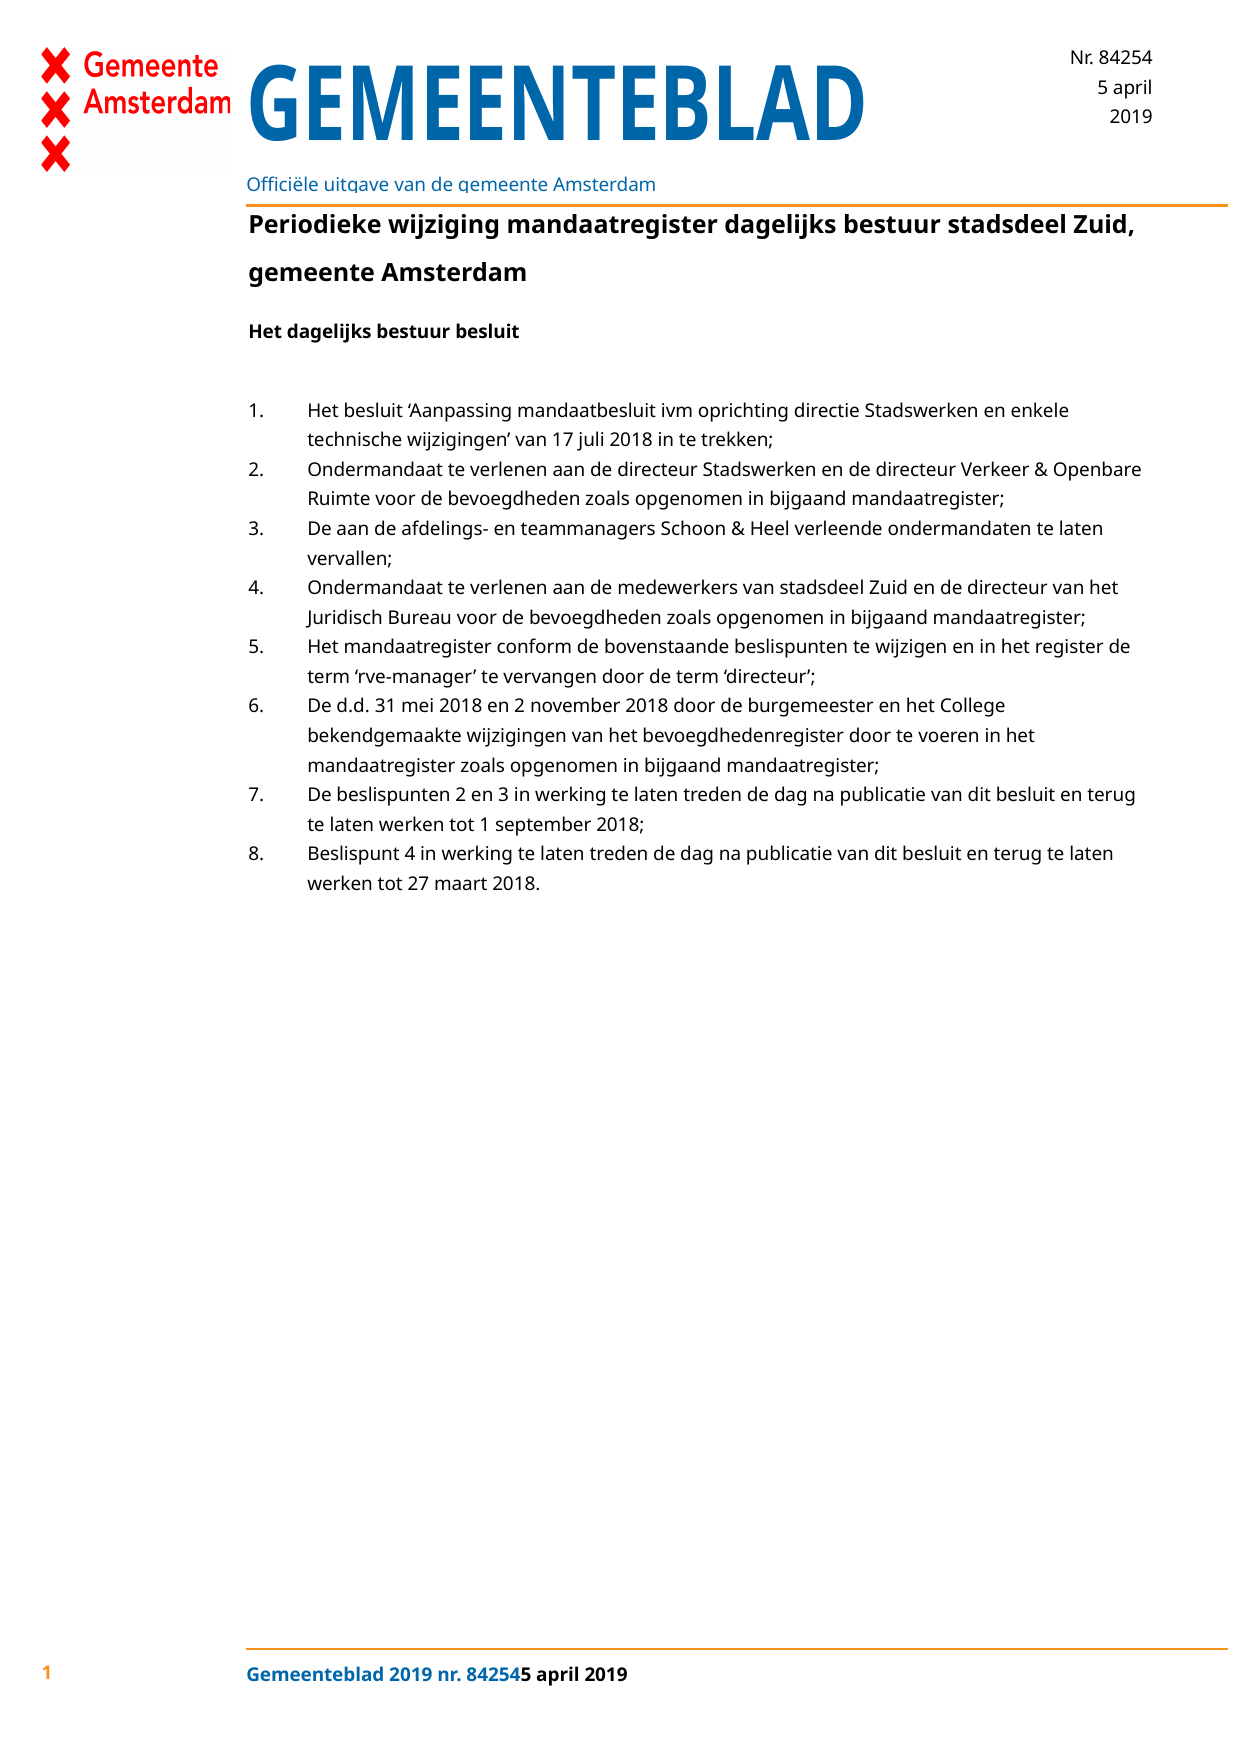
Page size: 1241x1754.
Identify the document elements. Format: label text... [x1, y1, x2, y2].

list Beslispunt 4 in werking te laten treden de dag na publicatie van dit besluit en terug te laten werken tot 27 maart 2018. [248, 841, 1152, 896]
list Ondermandaat te verlenen aan de directeur Stadswerken en de directeur Verkeer & Openbare Ruimte voor de bevoegdheden zoals opgenomen in bijgaand mandaatregister; [248, 456, 1152, 511]
picture [41, 47, 231, 172]
list Het besluit ‘Aanpassing mandaatbesluit ivm oprichting directie Stadswerken en enkele technische wijzigingen’ van 17 juli 2018 in te trekken; [248, 397, 1152, 452]
list Het mandaatregister conform de bovenstaande beslispunten te wijzigen en in het register de term ‘rve-manager’ te vervangen door de term ‘directeur’; [248, 633, 1152, 689]
text Periodieke wijziging mandaatregister dagelijks bestuur stadsdeel Zuid, gemeente Amsterdam [248, 207, 1152, 288]
list Ondermandaat te verlenen aan de medewerkers van stadsdeel Zuid en de directeur van het Juridisch Bureau voor de bevoegdheden zoals opgenomen in bijgaand mandaatregister; [248, 574, 1152, 629]
list De beslispunten 2 en 3 in werking te laten treden de dag na publicatie van dit besluit en terug te laten werken tot 1 september 2018; [248, 781, 1152, 837]
text Het dagelijks bestuur besluit [248, 318, 1152, 344]
list De d.d. 31 mei 2018 en 2 november 2018 door de burgemeester en het College bekendgemaakte wijzigingen van het bevoegdhedenregister door te voeren in het mandaatregister zoals opgenomen in bijgaand mandaatregister; [248, 693, 1152, 777]
list De aan de afdelings- en teammanagers Schoon & Heel verleende ondermandaten te laten vervallen; [248, 515, 1152, 570]
